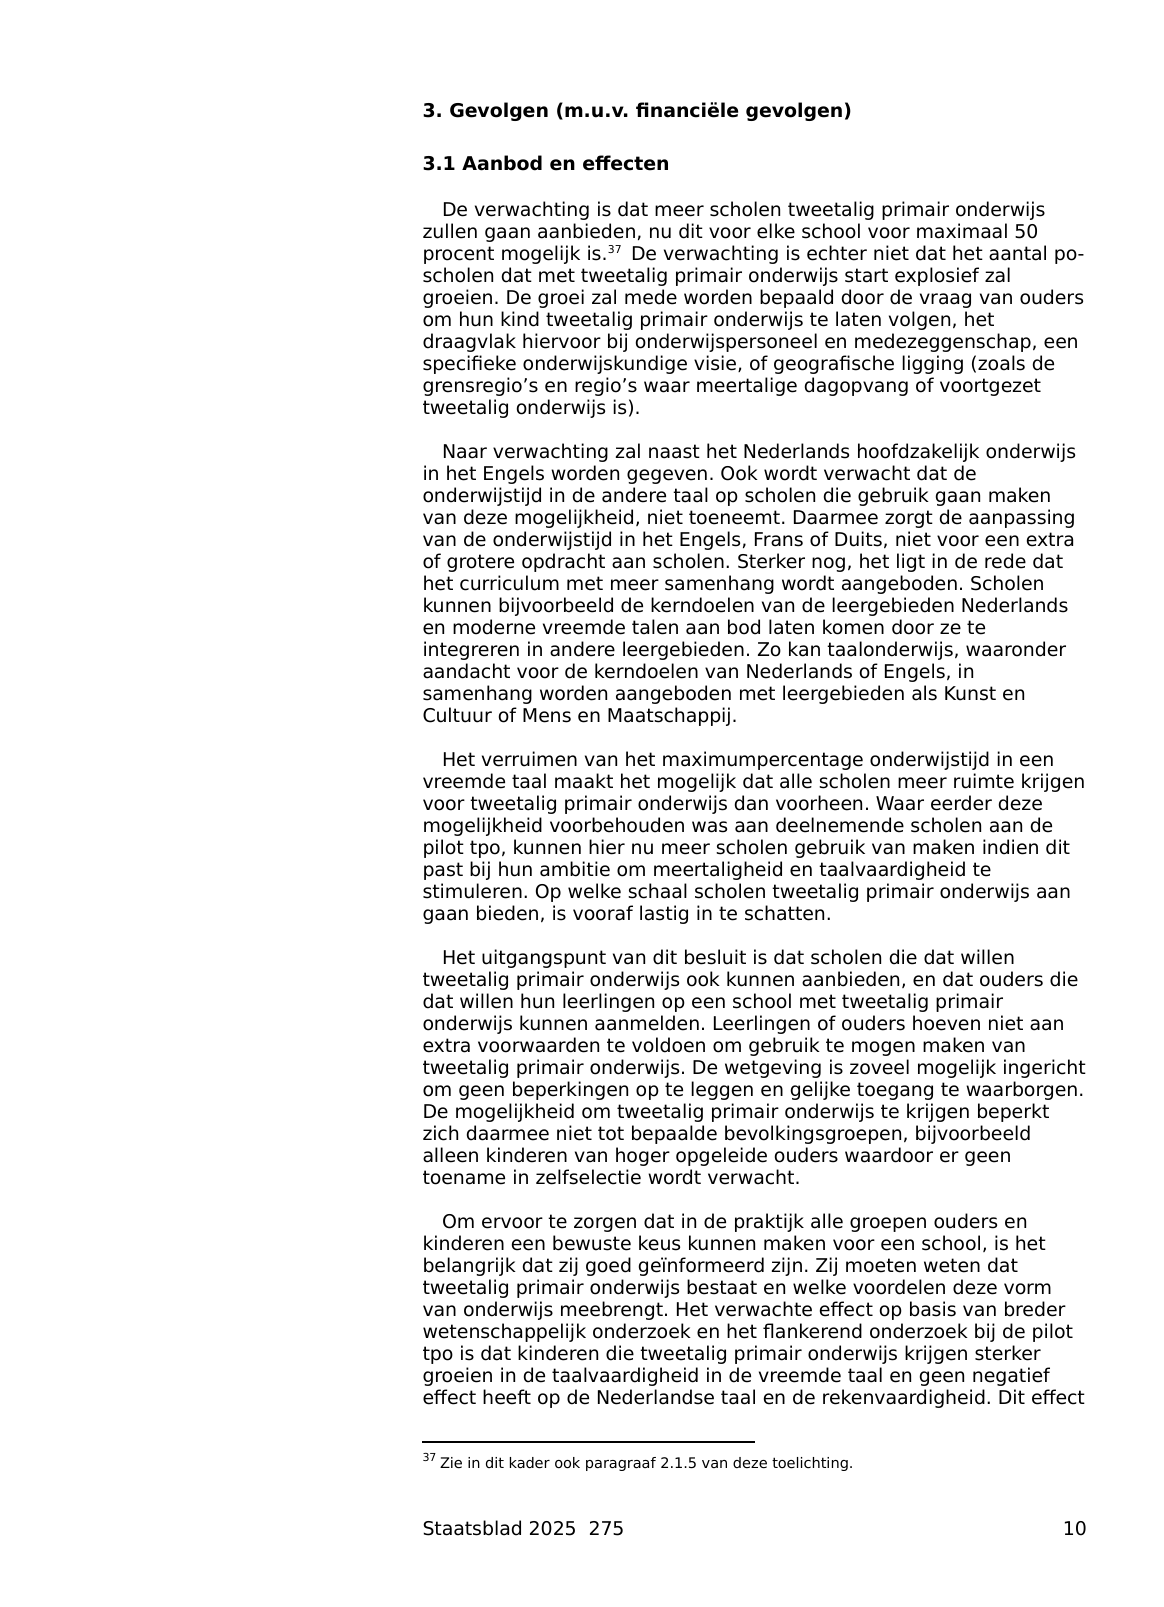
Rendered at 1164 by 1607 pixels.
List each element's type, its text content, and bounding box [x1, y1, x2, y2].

text Om ervoor te zorgen dat in de praktijk alle groepen ouders en kinderen een bewuste keus kunnen maken voor een school, is het belangrijk dat zij goed geïnformeerd zijn. Zij moeten weten dat tweetalig primair onderwijs bestaat en welke voordelen deze vorm van onderwijs meebrengt. Het verwachte effect op basis van breder wetenschappelijk onderzoek en het flankerend onderzoek bij de pilot tpo is dat kinderen die tweetalig primair onderwijs krijgen sterker groeien in de taalvaardigheid in de vreemde taal en geen negatief effect heeft op de Nederlandse taal en de rekenvaardigheid. Dit effect [422, 1211, 1087, 1409]
text Zie in dit kader ook paragraaf 2.1.5 van deze toelichting. [422, 1451, 1087, 1473]
text De verwachting is dat meer scholen tweetalig primair onderwijs zullen gaan aanbieden, nu dit voor elke school voor maximaal 50 procent mogelijk is. De verwachting is echter niet dat het aantal po-scholen dat met tweetalig primair onderwijs start explosief zal groeien. De groei zal mede worden bepaald door de vraag van ouders om hun kind tweetalig primair onderwijs te laten volgen, het draagvlak hiervoor bij onderwijspersoneel en medezeggenschap, een specifieke onderwijskundige visie, of geografische ligging (zoals de grensregio’s en regio’s waar meertalige dagopvang of voortgezet tweetalig onderwijs is). [422, 199, 1087, 419]
text Naar verwachting zal naast het Nederlands hoofdzakelijk onderwijs in het Engels worden gegeven. Ook wordt verwacht dat de onderwijstijd in de andere taal op scholen die gebruik gaan maken van deze mogelijkheid, niet toeneemt. Daarmee zorgt de aanpassing van de onderwijstijd in het Engels, Frans of Duits, niet voor een extra of grotere opdracht aan scholen. Sterker nog, het ligt in de rede dat het curriculum met meer samenhang wordt aangeboden. Scholen kunnen bijvoorbeeld de kerndoelen van de leergebieden Nederlands en moderne vreemde talen aan bod laten komen door ze te integreren in andere leergebieden. Zo kan taalonderwijs, waaronder aandacht voor de kerndoelen van Nederlands of Engels, in samenhang worden aangeboden met leergebieden als Kunst en Cultuur of Mens en Maatschappij. [422, 441, 1087, 727]
text Het verruimen van het maximumpercentage onderwijstijd in een vreemde taal maakt het mogelijk dat alle scholen meer ruimte krijgen voor tweetalig primair onderwijs dan voorheen. Waar eerder deze mogelijkheid voorbehouden was aan deelnemende scholen aan de pilot tpo, kunnen hier nu meer scholen gebruik van maken indien dit past bij hun ambitie om meertaligheid en taalvaardigheid te stimuleren. Op welke schaal scholen tweetalig primair onderwijs aan gaan bieden, is vooraf lastig in te schatten. [422, 749, 1087, 925]
subtitle 3.1 Aanbod en effecten [422, 152, 1087, 174]
text Het uitgangspunt van dit besluit is dat scholen die dat willen tweetalig primair onderwijs ook kunnen aanbieden, en dat ouders die dat willen hun leerlingen op een school met tweetalig primair onderwijs kunnen aanmelden. Leerlingen of ouders hoeven niet aan extra voorwaarden te voldoen om gebruik te mogen maken van tweetalig primair onderwijs. De wetgeving is zoveel mogelijk ingericht om geen beperkingen op te leggen en gelijke toegang te waarborgen. De mogelijkheid om tweetalig primair onderwijs te krijgen beperkt zich daarmee niet tot bepaalde bevolkingsgroepen, bijvoorbeeld alleen kinderen van hoger opgeleide ouders waardoor er geen toename in zelfselectie wordt verwacht. [422, 947, 1087, 1189]
subtitle 3. Gevolgen (m.u.v. financiële gevolgen) [422, 100, 1087, 122]
